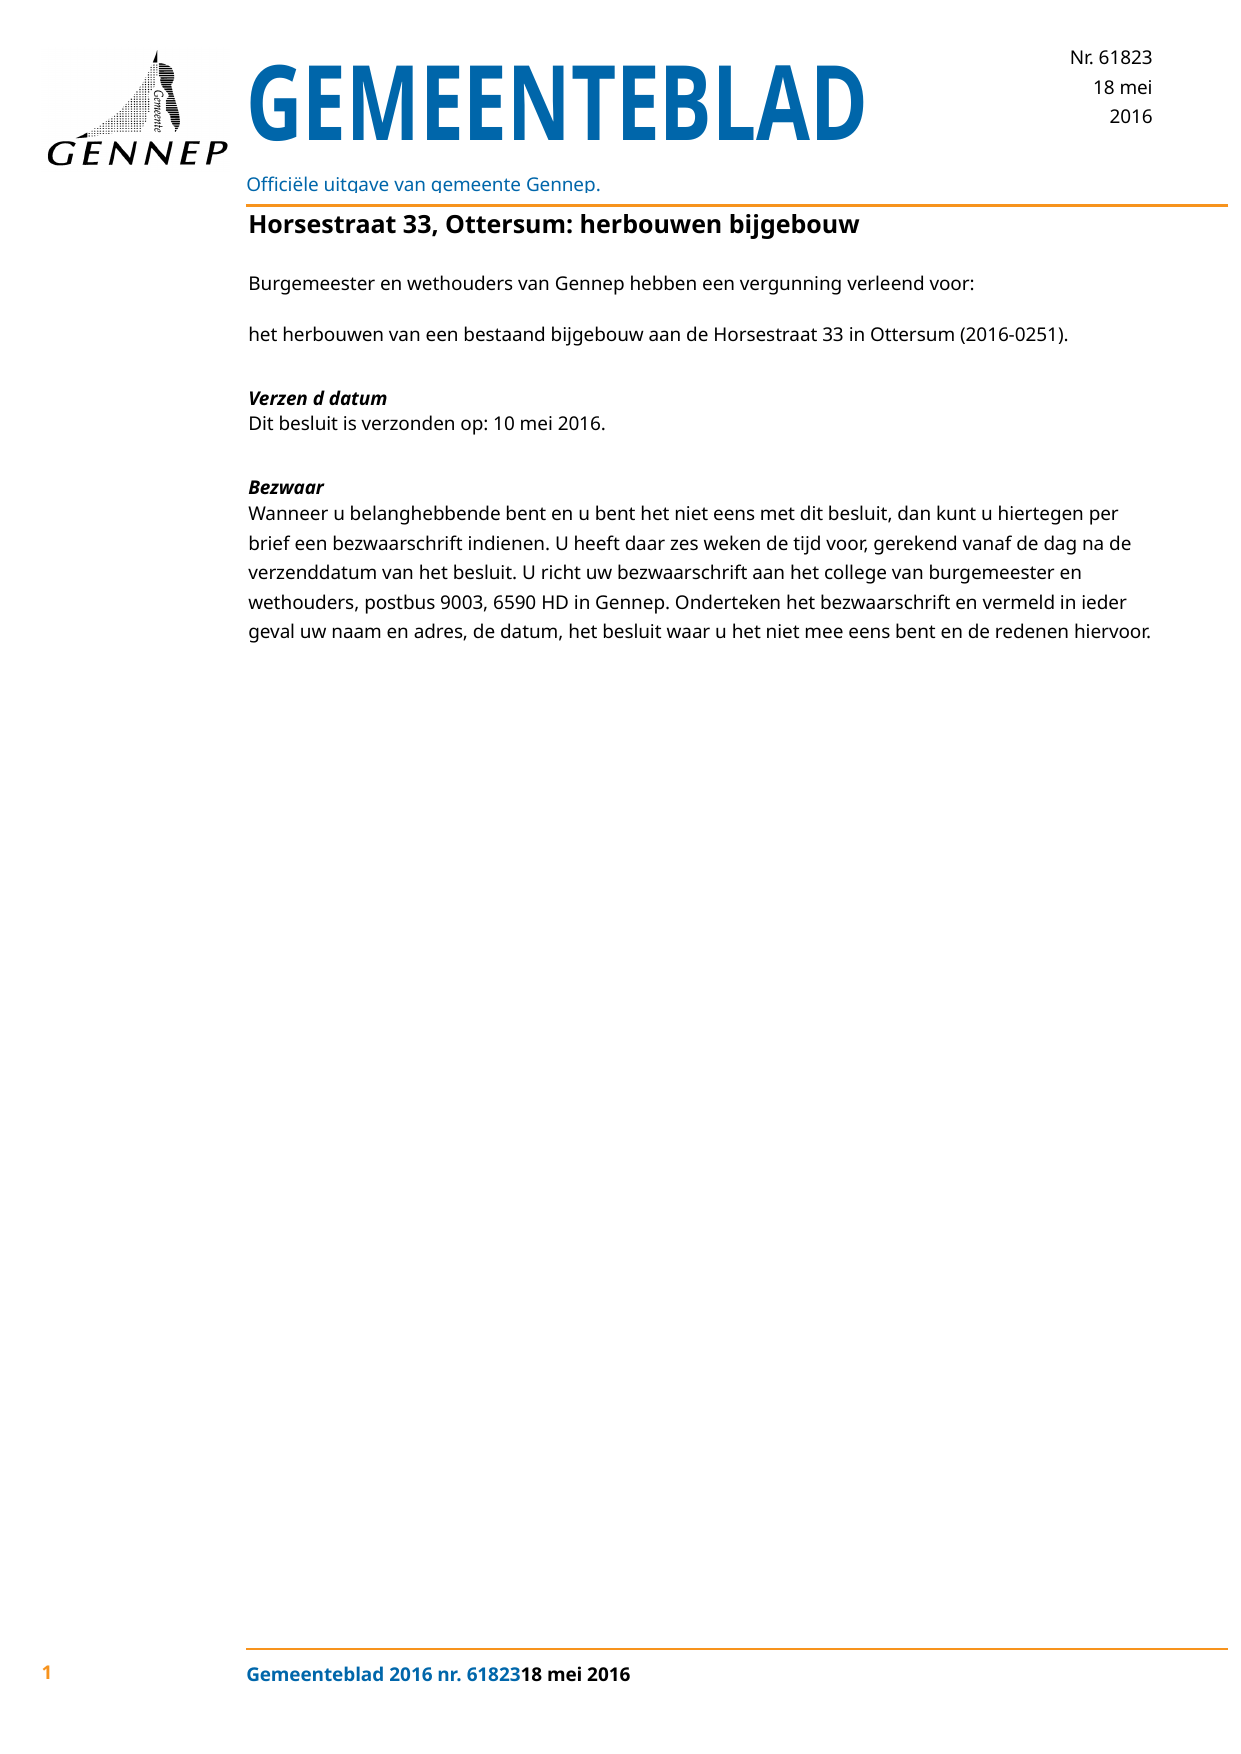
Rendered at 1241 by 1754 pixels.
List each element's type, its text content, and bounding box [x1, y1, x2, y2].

text Horsestraat 33, Ottersum: herbouwen bijgebouw [248, 207, 1152, 241]
picture [41, 47, 231, 172]
text Burgemeester en wethouders van Gennep hebben een vergunning verleend voor: [248, 270, 1152, 296]
text Dit besluit is verzonden op: 10 mei 2016. [248, 410, 1152, 436]
text Verzen d datum [248, 385, 1152, 410]
text Bezwaar [248, 474, 1152, 500]
text het herbouwen van een bestaand bijgebouw aan de Horsestraat 33 in Ottersum (2016-0251). [248, 321, 1152, 346]
text Wanneer u belanghebbende bent en u bent het niet eens met dit besluit, dan kunt u hiertegen per brief een bezwaarschrift indienen. U heeft daar zes weken de tijd voor, gerekend vanaf de dag na de verzenddatum van het besluit. U richt uw bezwaarschrift aan het college van burgemeester en wethouders, postbus 9003, 6590 HD in Gennep. Onderteken het bezwaarschrift en vermeld in ieder geval uw naam en adres, de datum, het besluit waar u het niet mee eens bent en de redenen hiervoor. [248, 500, 1152, 644]
